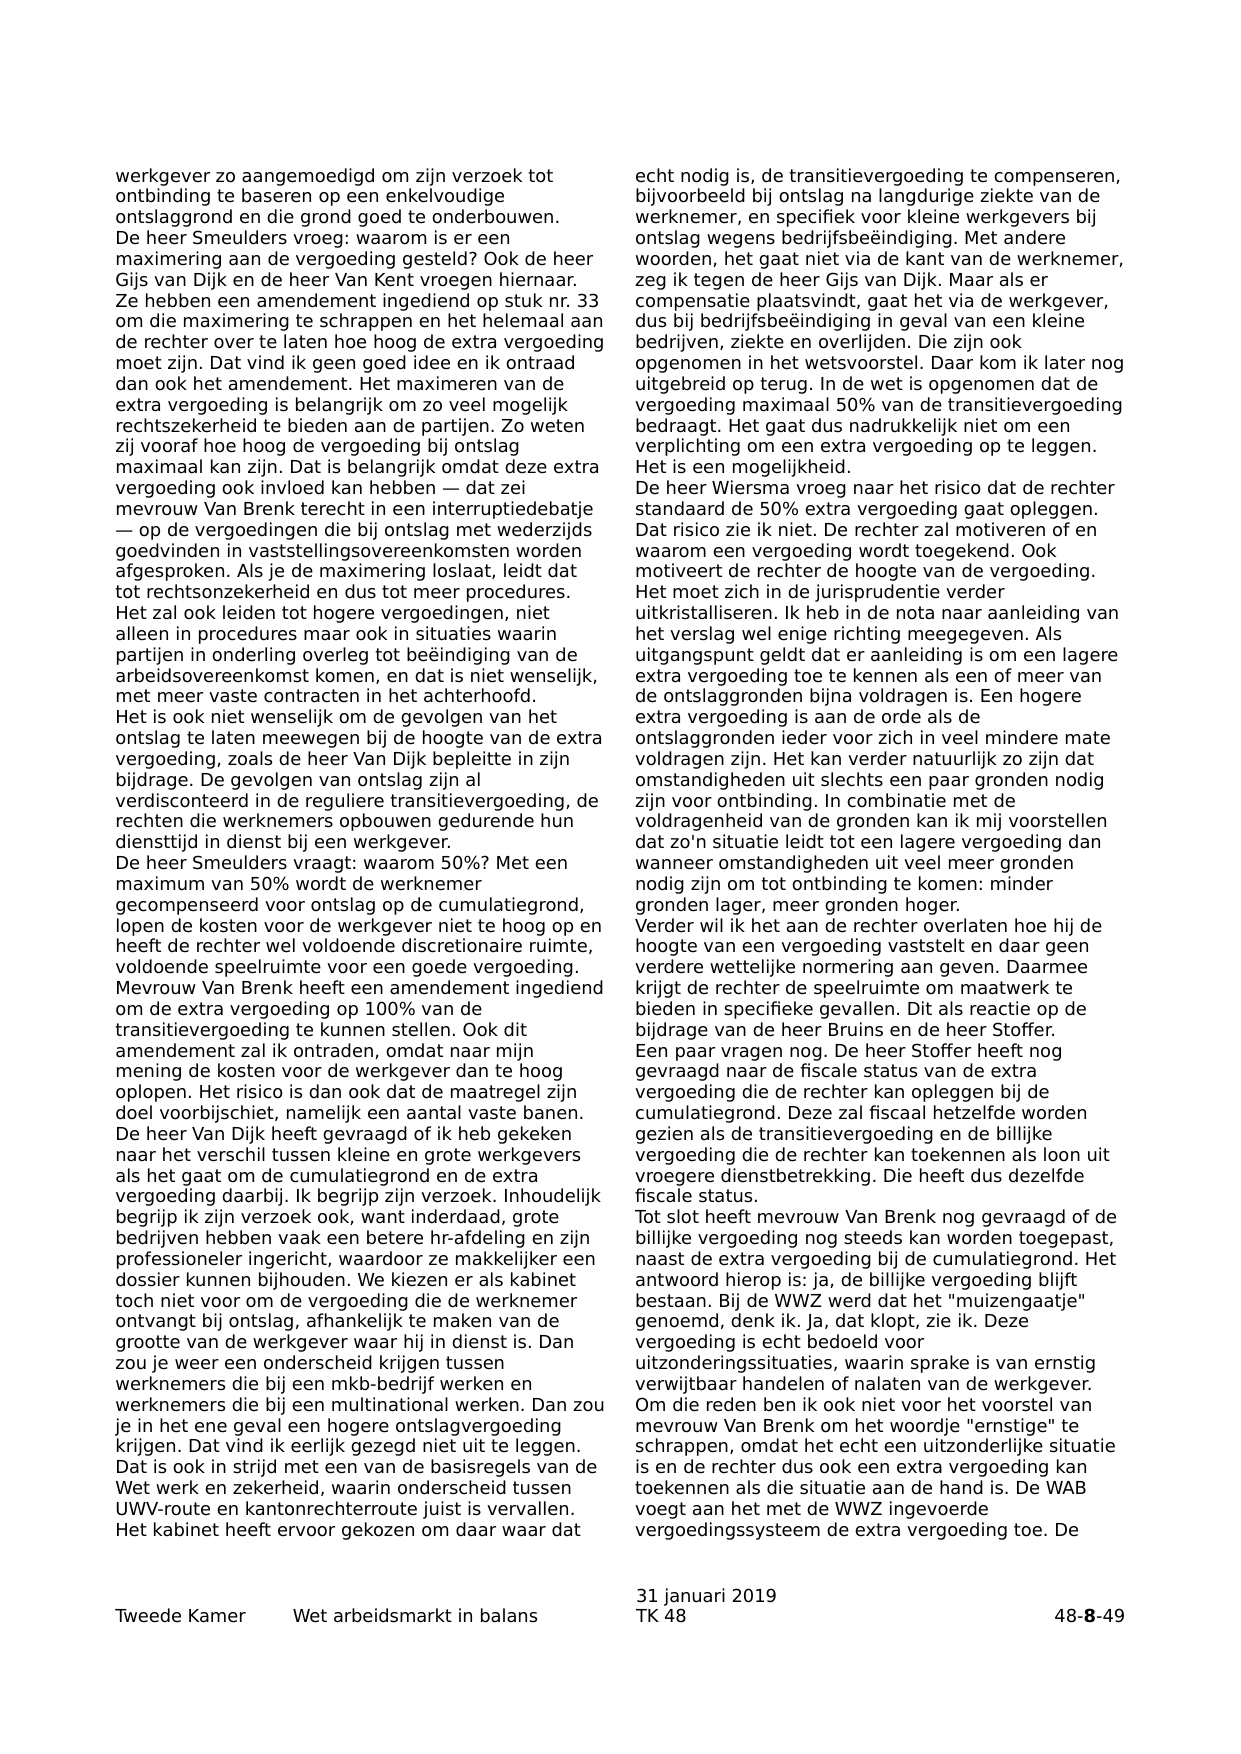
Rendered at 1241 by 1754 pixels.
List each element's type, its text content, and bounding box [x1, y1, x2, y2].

text Een paar vragen nog. De heer Stoffer heeft nog gevraagd naar de fiscale status van de extra vergoeding die de rechter kan opleggen bij de cumulatiegrond. Deze zal fiscaal hetzelfde worden gezien als de transitievergoeding en de billijke vergoeding die de rechter kan toekennen als loon uit vroegere dienstbetrekking. Die heeft dus dezelfde fiscale status. [635, 1040, 1125, 1207]
text De heer Van Dijk heeft gevraagd of ik heb gekeken naar het verschil tussen kleine en grote werkgevers als het gaat om de cumulatiegrond en de extra vergoeding daarbij. Ik begrijp zijn verzoek. Inhoudelijk begrijp ik zijn verzoek ook, want inderdaad, grote bedrijven hebben vaak een betere hr-afdeling en zijn professioneler ingericht, waardoor ze makkelijker een dossier kunnen bijhouden. We kiezen er als kabinet toch niet voor om de vergoeding die de werknemer ontvangt bij ontslag, afhankelijk te maken van de grootte van de werkgever waar hij in dienst is. Dan zou je weer een onderscheid krijgen tussen werknemers die bij een mkb-bedrijf werken en werknemers die bij een multinational werken. Dan zou je in het ene geval een hogere ontslagvergoeding krijgen. Dat vind ik eerlijk gezegd niet uit te leggen. Dat is ook in strijd met een van de basisregels van de Wet werk en zekerheid, waarin onderscheid tussen UWV-route en kantonrechterroute juist is vervallen. [115, 1124, 605, 1519]
text echt nodig is, de transitievergoeding te compenseren, bijvoorbeeld bij ontslag na langdurige ziekte van de werknemer, en specifiek voor kleine werkgevers bij ontslag wegens bedrijfsbeëindiging. Met andere woorden, het gaat niet via de kant van de werknemer, zeg ik tegen de heer Gijs van Dijk. Maar als er compensatie plaatsvindt, gaat het via de werkgever, dus bij bedrijfsbeëindiging in geval van een kleine bedrijven, ziekte en overlijden. Die zijn ook opgenomen in het wetsvoorstel. Daar kom ik later nog uitgebreid op terug. In de wet is opgenomen dat de vergoeding maximaal 50% van de transitievergoeding bedraagt. Het gaat dus nadrukkelijk niet om een verplichting om een extra vergoeding op te leggen. Het is een mogelijkheid. [635, 165, 1125, 478]
text De heer Smeulders vraagt: waarom 50%? Met een maximum van 50% wordt de werknemer gecompenseerd voor ontslag op de cumulatiegrond, lopen de kosten voor de werkgever niet te hoog op en heeft de rechter wel voldoende discretionaire ruimte, voldoende speelruimte voor een goede vergoeding. [115, 853, 605, 978]
text Verder wil ik het aan de rechter overlaten hoe hij de hoogte van een vergoeding vaststelt en daar geen verdere wettelijke normering aan geven. Daarmee krijgt de rechter de speelruimte om maatwerk te bieden in specifieke gevallen. Dit als reactie op de bijdrage van de heer Bruins en de heer Stoffer. [635, 915, 1125, 1040]
text Mevrouw Van Brenk heeft een amendement ingediend om de extra vergoeding op 100% van de transitievergoeding te kunnen stellen. Ook dit amendement zal ik ontraden, omdat naar mijn mening de kosten voor de werkgever dan te hoog oplopen. Het risico is dan ook dat de maatregel zijn doel voorbijschiet, namelijk een aantal vaste banen. [115, 978, 605, 1124]
text Het kabinet heeft ervoor gekozen om daar waar dat [115, 1519, 605, 1540]
text De heer Wiersma vroeg naar het risico dat de rechter standaard de 50% extra vergoeding gaat opleggen. Dat risico zie ik niet. De rechter zal motiveren of en waarom een vergoeding wordt toegekend. Ook motiveert de rechter de hoogte van de vergoeding. Het moet zich in de jurisprudentie verder uitkristalliseren. Ik heb in de nota naar aanleiding van het verslag wel enige richting meegegeven. Als uitgangspunt geldt dat er aanleiding is om een lagere extra vergoeding toe te kennen als een of meer van de ontslaggronden bijna voldragen is. Een hogere extra vergoeding is aan de orde als de ontslaggronden ieder voor zich in veel mindere mate voldragen zijn. Het kan verder natuurlijk zo zijn dat omstandigheden uit slechts een paar gronden nodig zijn voor ontbinding. In combinatie met de voldragenheid van de gronden kan ik mij voorstellen dat zo'n situatie leidt tot een lagere vergoeding dan wanneer omstandigheden uit veel meer gronden nodig zijn om tot ontbinding te komen: minder gronden lager, meer gronden hoger. [635, 478, 1125, 915]
text Tot slot heeft mevrouw Van Brenk nog gevraagd of de billijke vergoeding nog steeds kan worden toegepast, naast de extra vergoeding bij de cumulatiegrond. Het antwoord hierop is: ja, de billijke vergoeding blijft bestaan. Bij de WWZ werd dat het "muizengaatje" genoemd, denk ik. Ja, dat klopt, zie ik. Deze vergoeding is echt bedoeld voor uitzonderingssituaties, waarin sprake is van ernstig verwijtbaar handelen of nalaten van de werkgever. Om die reden ben ik ook niet voor het voorstel van mevrouw Van Brenk om het woordje "ernstige" te schrappen, omdat het echt een uitzonderlijke situatie is en de rechter dus ook een extra vergoeding kan toekennen als die situatie aan de hand is. De WAB voegt aan het met de WWZ ingevoerde vergoedingssysteem de extra vergoeding toe. De [635, 1207, 1125, 1540]
text Het is ook niet wenselijk om de gevolgen van het ontslag te laten meewegen bij de hoogte van de extra vergoeding, zoals de heer Van Dijk bepleitte in zijn bijdrage. De gevolgen van ontslag zijn al verdisconteerd in de reguliere transitievergoeding, de rechten die werknemers opbouwen gedurende hun diensttijd in dienst bij een werkgever. [115, 707, 605, 853]
text De heer Smeulders vroeg: waarom is er een maximering aan de vergoeding gesteld? Ook de heer Gijs van Dijk en de heer Van Kent vroegen hiernaar. Ze hebben een amendement ingediend op stuk nr. 33 om die maximering te schrappen en het helemaal aan de rechter over te laten hoe hoog de extra vergoeding moet zijn. Dat vind ik geen goed idee en ik ontraad dan ook het amendement. Het maximeren van de extra vergoeding is belangrijk om zo veel mogelijk rechtszekerheid te bieden aan de partijen. Zo weten zij vooraf hoe hoog de vergoeding bij ontslag maximaal kan zijn. Dat is belangrijk omdat deze extra vergoeding ook invloed kan hebben — dat zei mevrouw Van Brenk terecht in een interruptiedebatje — op de vergoedingen die bij ontslag met wederzijds goedvinden in vaststellingsovereenkomsten worden afgesproken. Als je de maximering loslaat, leidt dat tot rechtsonzekerheid en dus tot meer procedures. Het zal ook leiden tot hogere vergoedingen, niet alleen in procedures maar ook in situaties waarin partijen in onderling overleg tot beëindiging van de arbeidsovereenkomst komen, en dat is niet wenselijk, met meer vaste contracten in het achterhoofd. [115, 228, 605, 707]
text werkgever zo aangemoedigd om zijn verzoek tot ontbinding te baseren op een enkelvoudige ontslaggrond en die grond goed te onderbouwen. [115, 165, 605, 228]
